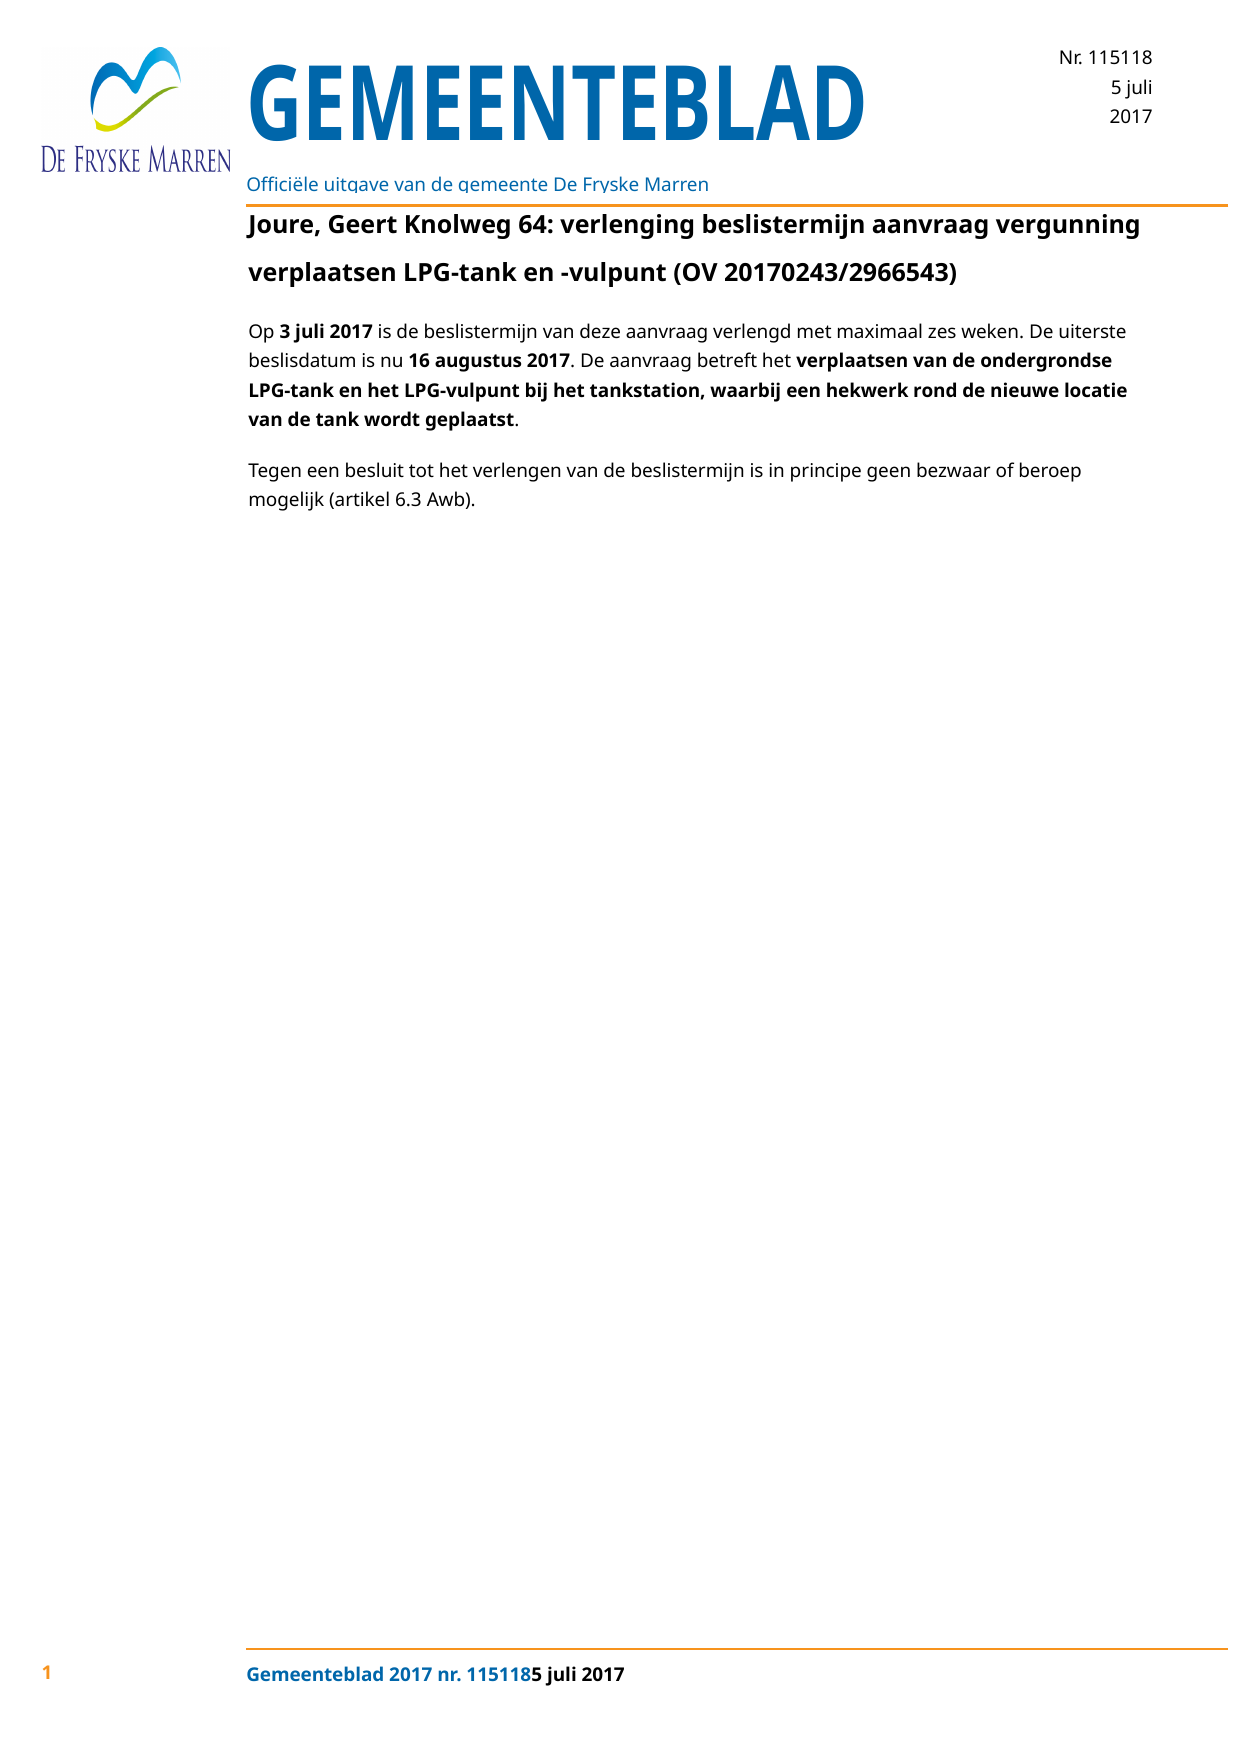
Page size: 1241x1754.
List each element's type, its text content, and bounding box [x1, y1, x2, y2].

picture [41, 47, 231, 172]
text Tegen een besluit tot het verlengen van de beslistermijn is in principe geen bezwaar of beroep mogelijk (artikel 6.3 Awb). [248, 457, 1152, 512]
text Op 3 juli 2017 is de beslistermijn van deze aanvraag verlengd met maximaal zes weken. De uiterste beslisdatum is nu 16 augustus 2017. De aanvraag betreft het verplaatsen van de ondergrondse LPG-tank en het LPG-vulpunt bij het tankstation, waarbij een hekwerk rond de nieuwe locatie van de tank wordt geplaatst. [248, 318, 1152, 432]
text Joure, Geert Knolweg 64: verlenging beslistermijn aanvraag vergunning verplaatsen LPG-tank en -vulpunt (OV 20170243/2966543) [248, 207, 1152, 288]
